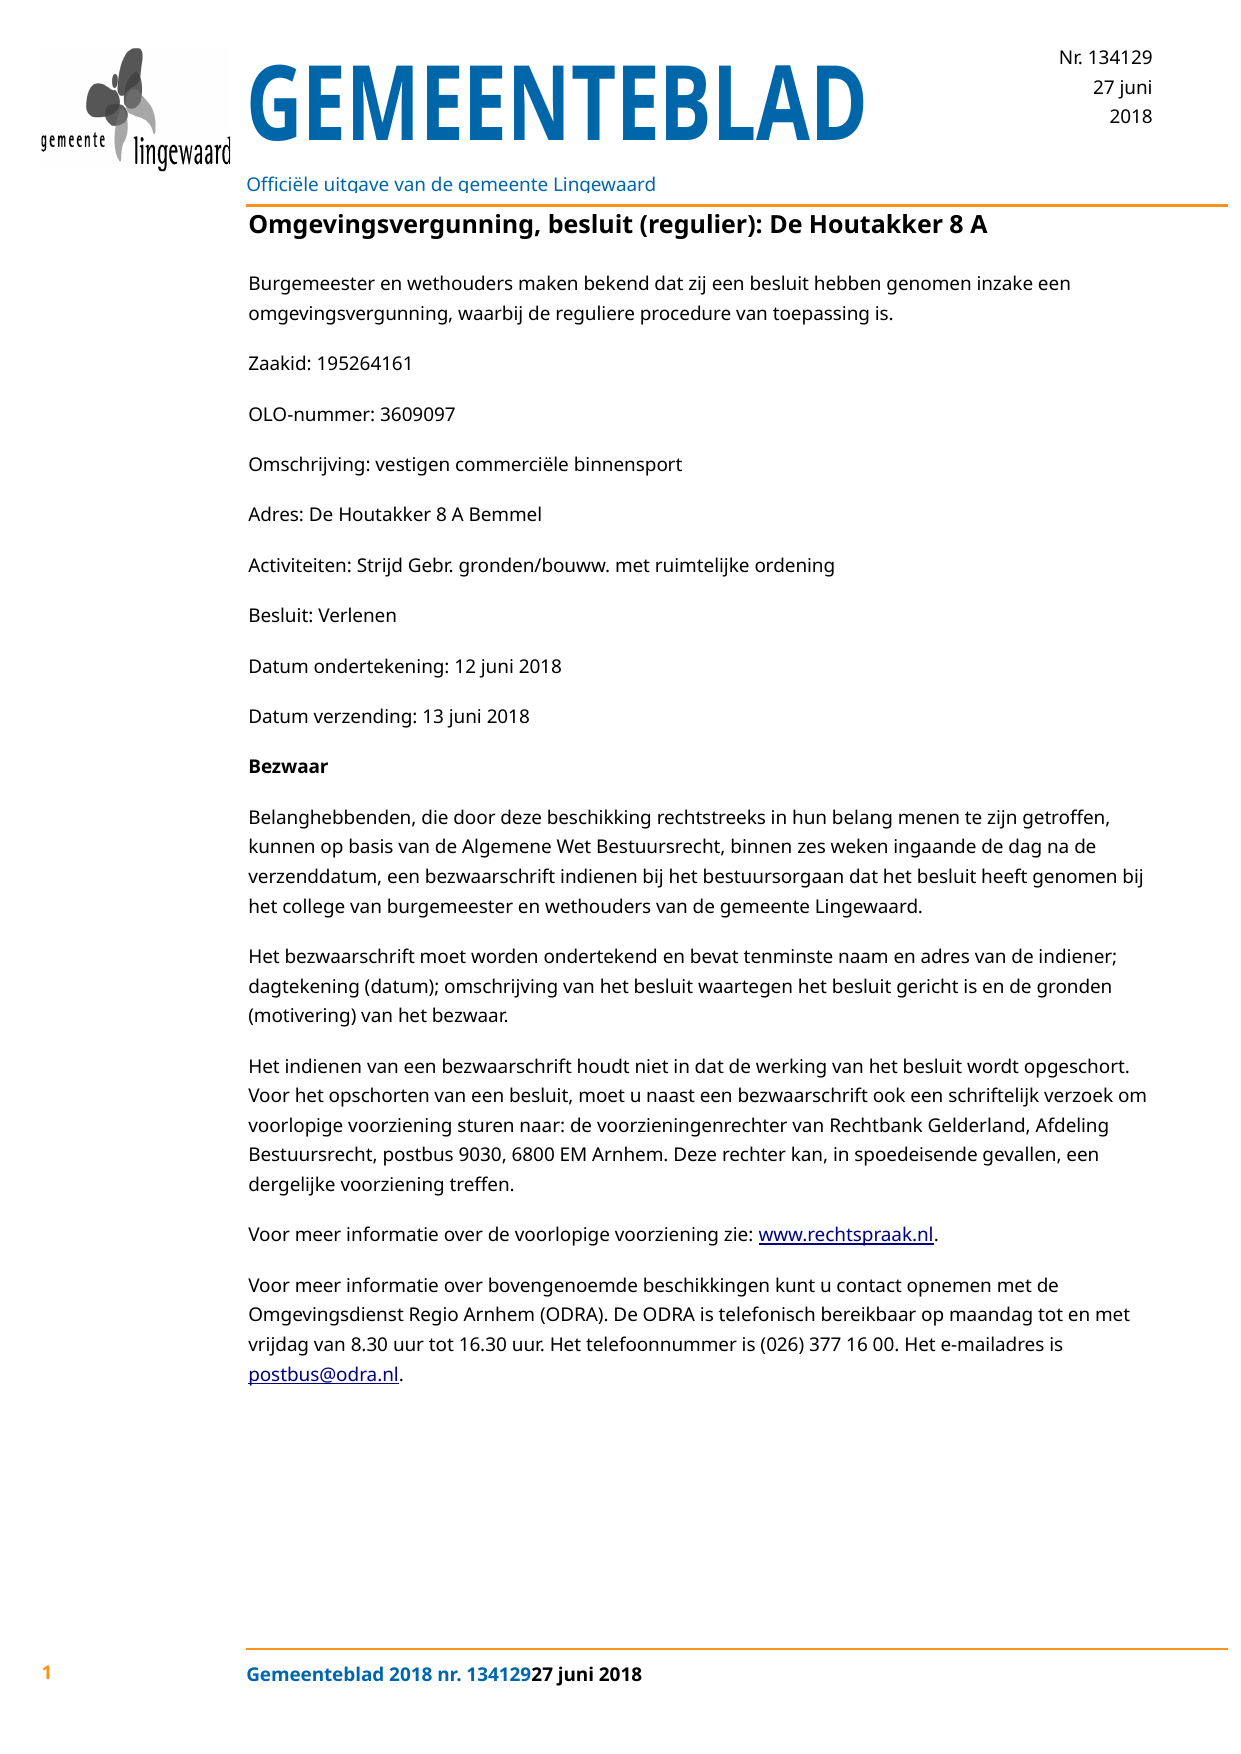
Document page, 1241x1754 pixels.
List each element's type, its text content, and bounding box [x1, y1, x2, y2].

picture [41, 47, 231, 172]
text OLO-nummer: 3609097 [248, 401, 1152, 426]
text Belanghebbenden, die door deze beschikking rechtstreeks in hun belang menen te zijn getroffen, kunnen op basis van de Algemene Wet Bestuursrecht, binnen zes weken ingaande de dag na de verzenddatum, een bezwaarschrift indienen bij het bestuursorgaan dat het besluit heeft genomen bij het college van burgemeester en wethouders van de gemeente Lingewaard. [248, 804, 1152, 918]
text Voor meer informatie over de voorlopige voorziening zie: www.rechtspraak.nl. [248, 1222, 1152, 1247]
text Voor meer informatie over bovengenoemde beschikkingen kunt u contact opnemen met de Omgevingsdienst Regio Arnhem (ODRA). De ODRA is telefonisch bereikbaar op maandag tot en met vrijdag van 8.30 uur tot 16.30 uur. Het telefoonnummer is (026) 377 16 00. Het e-mailadres is postbus@odra.nl. [248, 1272, 1152, 1386]
text Zaakid: 195264161 [248, 350, 1152, 376]
text Datum ondertekening: 12 juni 2018 [248, 653, 1152, 678]
text Bezwaar [248, 754, 1152, 779]
text Burgemeester en wethouders maken bekend dat zij een besluit hebben genomen inzake een omgevingsvergunning, waarbij de reguliere procedure van toepassing is. [248, 270, 1152, 326]
text Besluit: Verlenen [248, 602, 1152, 628]
text Omschrijving: vestigen commerciële binnensport [248, 451, 1152, 477]
text Activiteiten: Strijd Gebr. gronden/bouww. met ruimtelijke ordening [248, 552, 1152, 578]
text Datum verzending: 13 juni 2018 [248, 703, 1152, 729]
text Het bezwaarschrift moet worden ondertekend en bevat tenminste naam en adres van de indiener; dagtekening (datum); omschrijving van het besluit waartegen het besluit gericht is en de gronden (motivering) van het bezwaar. [248, 943, 1152, 1028]
text Omgevingsvergunning, besluit (regulier): De Houtakker 8 A [248, 207, 1152, 241]
text Het indienen van een bezwaarschrift houdt niet in dat de werking van het besluit wordt opgeschort. Voor het opschorten van een besluit, moet u naast een bezwaarschrift ook een schriftelijk verzoek om voorlopige voorziening sturen naar: de voorzieningenrechter van Rechtbank Gelderland, Afdeling Bestuursrecht, postbus 9030, 6800 EM Arnhem. Deze rechter kan, in spoedeisende gevallen, een dergelijke voorziening treffen. [248, 1053, 1152, 1197]
text Adres: De Houtakker 8 A Bemmel [248, 502, 1152, 527]
